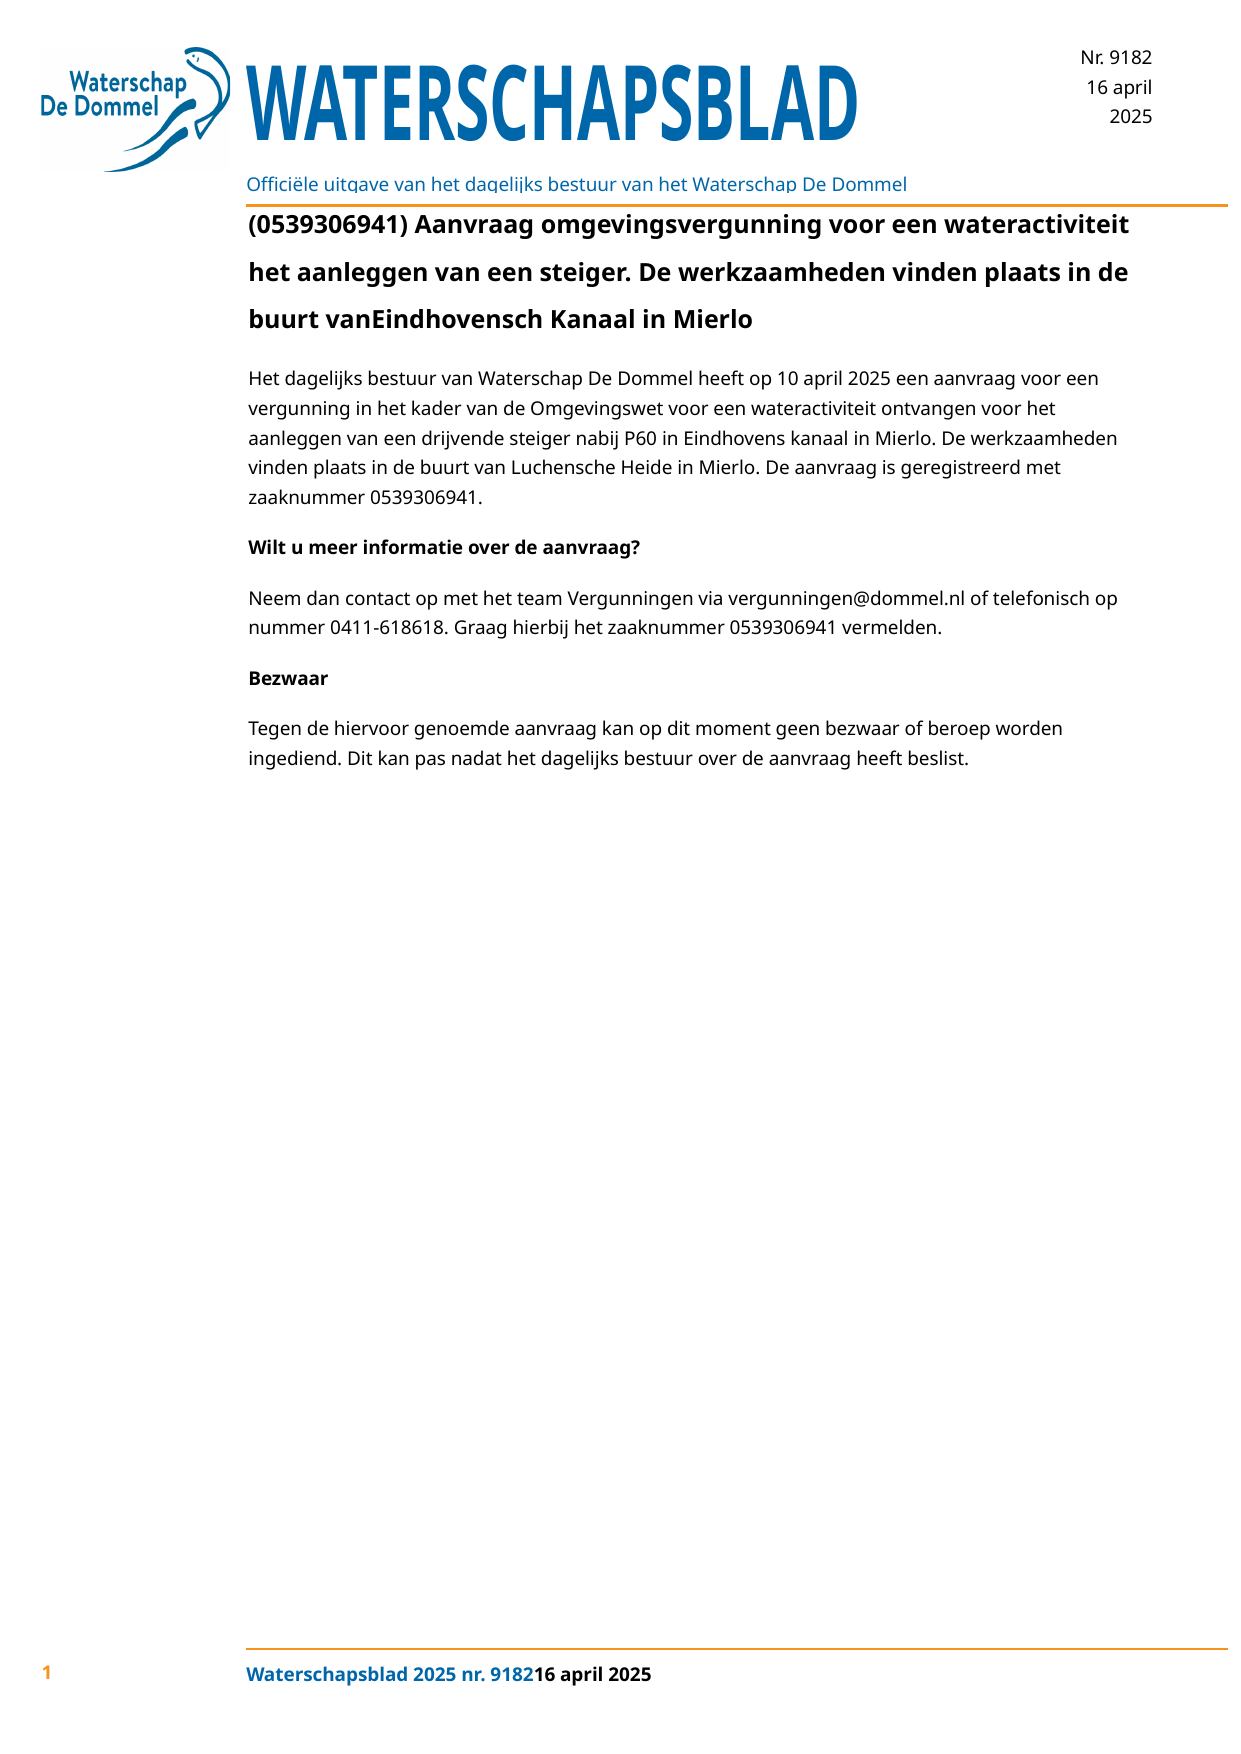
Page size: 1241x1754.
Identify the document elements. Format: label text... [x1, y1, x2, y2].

text Wilt u meer informatie over de aanvraag? [248, 534, 1152, 560]
text Neem dan contact op met het team Vergunningen via vergunningen@dommel.nl of telefonisch op nummer 0411-618618. Graag hierbij het zaaknummer 0539306941 vermelden. [248, 585, 1152, 640]
picture [41, 47, 231, 172]
text Het dagelijks bestuur van Waterschap De Dommel heeft op 10 april 2025 een aanvraag voor een vergunning in het kader van de Omgevingswet voor een wateractiviteit ontvangen voor het aanleggen van een drijvende steiger nabij P60 in Eindhovens kanaal in Mierlo. De werkzaamheden vinden plaats in de buurt van Luchensche Heide in Mierlo. De aanvraag is geregistreerd met zaaknummer 0539306941. [248, 366, 1152, 509]
text (0539306941) Aanvraag omgevingsvergunning voor een wateractiviteit het aanleggen van een steiger. De werkzaamheden vinden plaats in de buurt vanEindhovensch Kanaal in Mierlo [248, 207, 1152, 336]
text Bezwaar [248, 665, 1152, 690]
picture [204, 47, 231, 76]
picture [45, 99, 51, 111]
text Tegen de hiervoor genoemde aanvraag kan op dit moment geen bezwaar of beroep worden ingediend. Dit kan pas nadat het dagelijks bestuur over de aanvraag heeft beslist. [248, 715, 1152, 770]
picture [198, 118, 210, 131]
